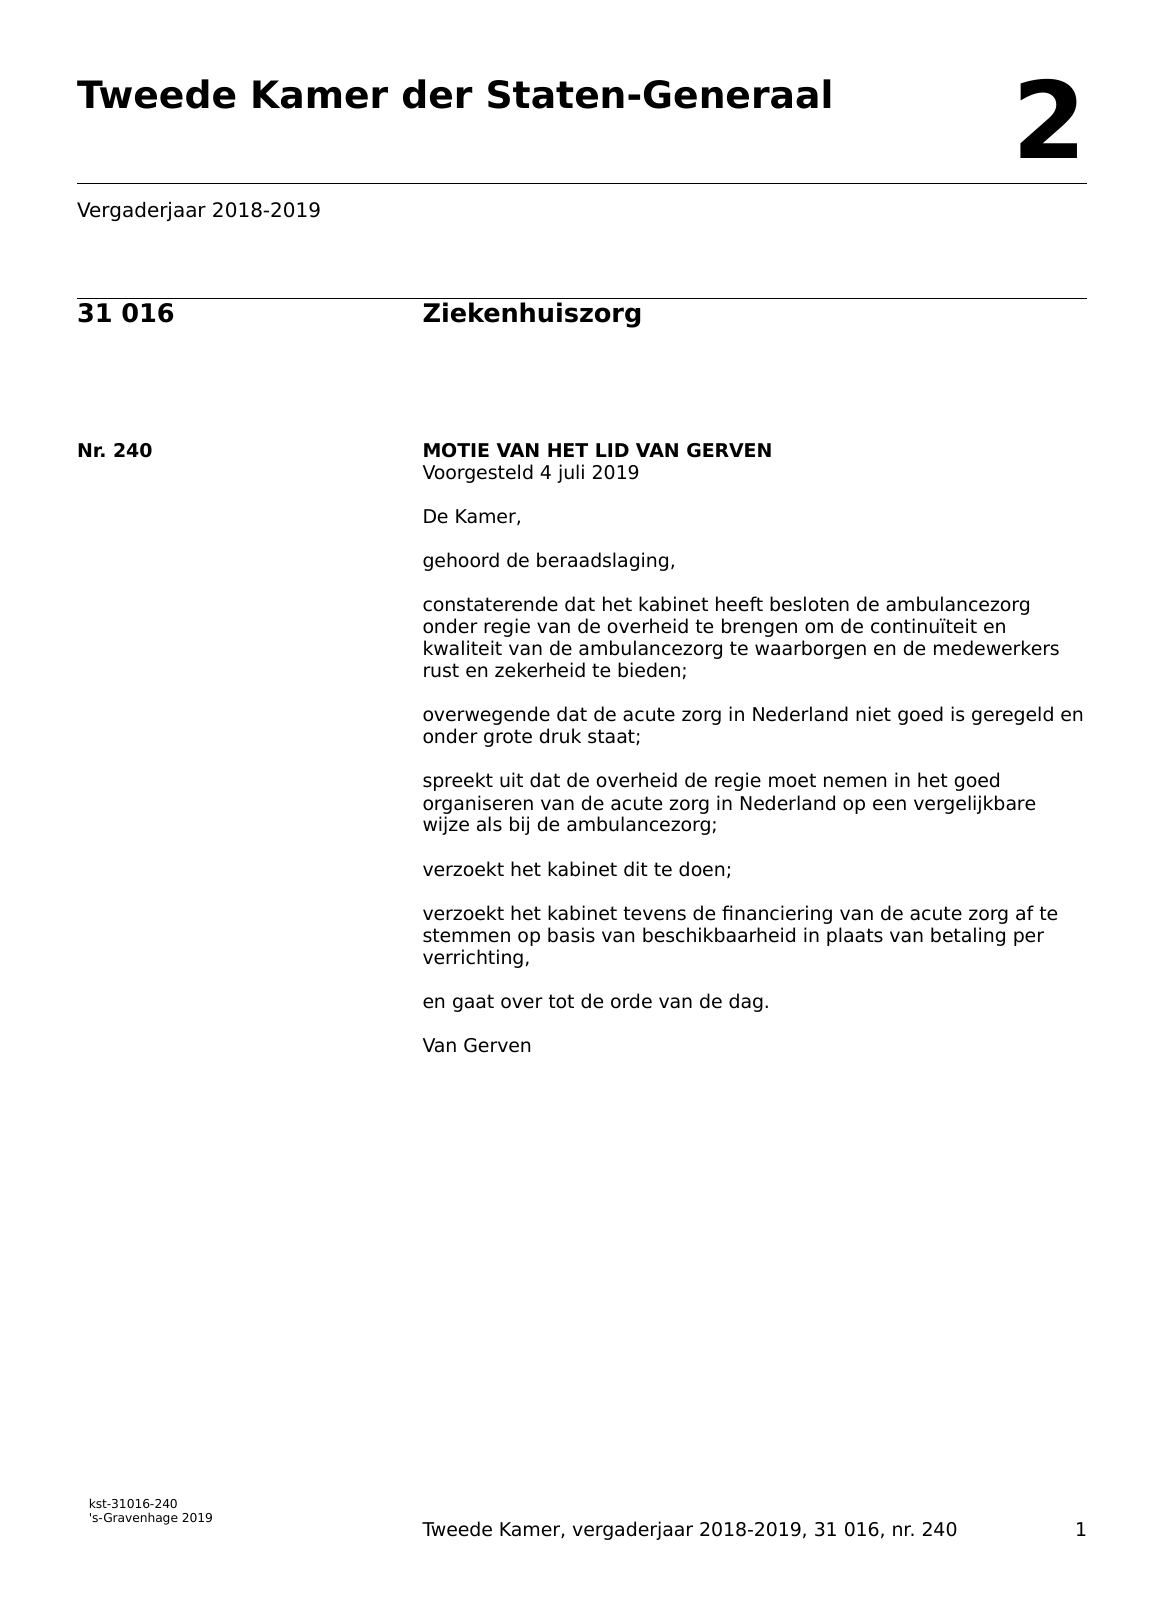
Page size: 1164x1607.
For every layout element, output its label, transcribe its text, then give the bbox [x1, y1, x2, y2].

text gehoord de beraadslaging, [422, 550, 1087, 572]
subtitle Nr. 240 MOTIE VAN HET LID VAN GERVEN [77, 440, 1087, 462]
text constaterende dat het kabinet heeft besloten de ambulancezorg onder regie van de overheid te brengen om de continuïteit en kwaliteit van de ambulancezorg te waarborgen en de medewerkers rust en zekerheid te bieden; [422, 594, 1087, 682]
text Voorgesteld 4 juli 2019 [422, 462, 1087, 484]
text overwegende dat de acute zorg in Nederland niet goed is geregeld en onder grote druk staat; [422, 704, 1087, 748]
subtitle 31 016 Ziekenhuiszorg [77, 299, 1087, 329]
table_header 2 [886, 59, 1087, 183]
text verzoekt het kabinet dit te doen; [422, 858, 1087, 881]
text spreekt uit dat de overheid de regie moet nemen in het goed organiseren van de acute zorg in Nederland op een vergelijkbare wijze als bij de ambulancezorg; [422, 770, 1087, 836]
text en gaat over tot de orde van de dag. [422, 991, 1087, 1013]
table_header Tweede Kamer der Staten-Generaal [77, 59, 886, 183]
text De Kamer, [422, 506, 1087, 528]
text Van Gerven [422, 1035, 1087, 1057]
text 's-Gravenhage 2019 [88, 1511, 323, 1525]
text kst-31016-240 [88, 1497, 323, 1511]
text verzoekt het kabinet tevens de financiering van de acute zorg af te stemmen op basis van beschikbaarheid in plaats van betaling per verrichting, [422, 903, 1087, 969]
table_cell Vergaderjaar 2018-2019 [77, 184, 1087, 298]
